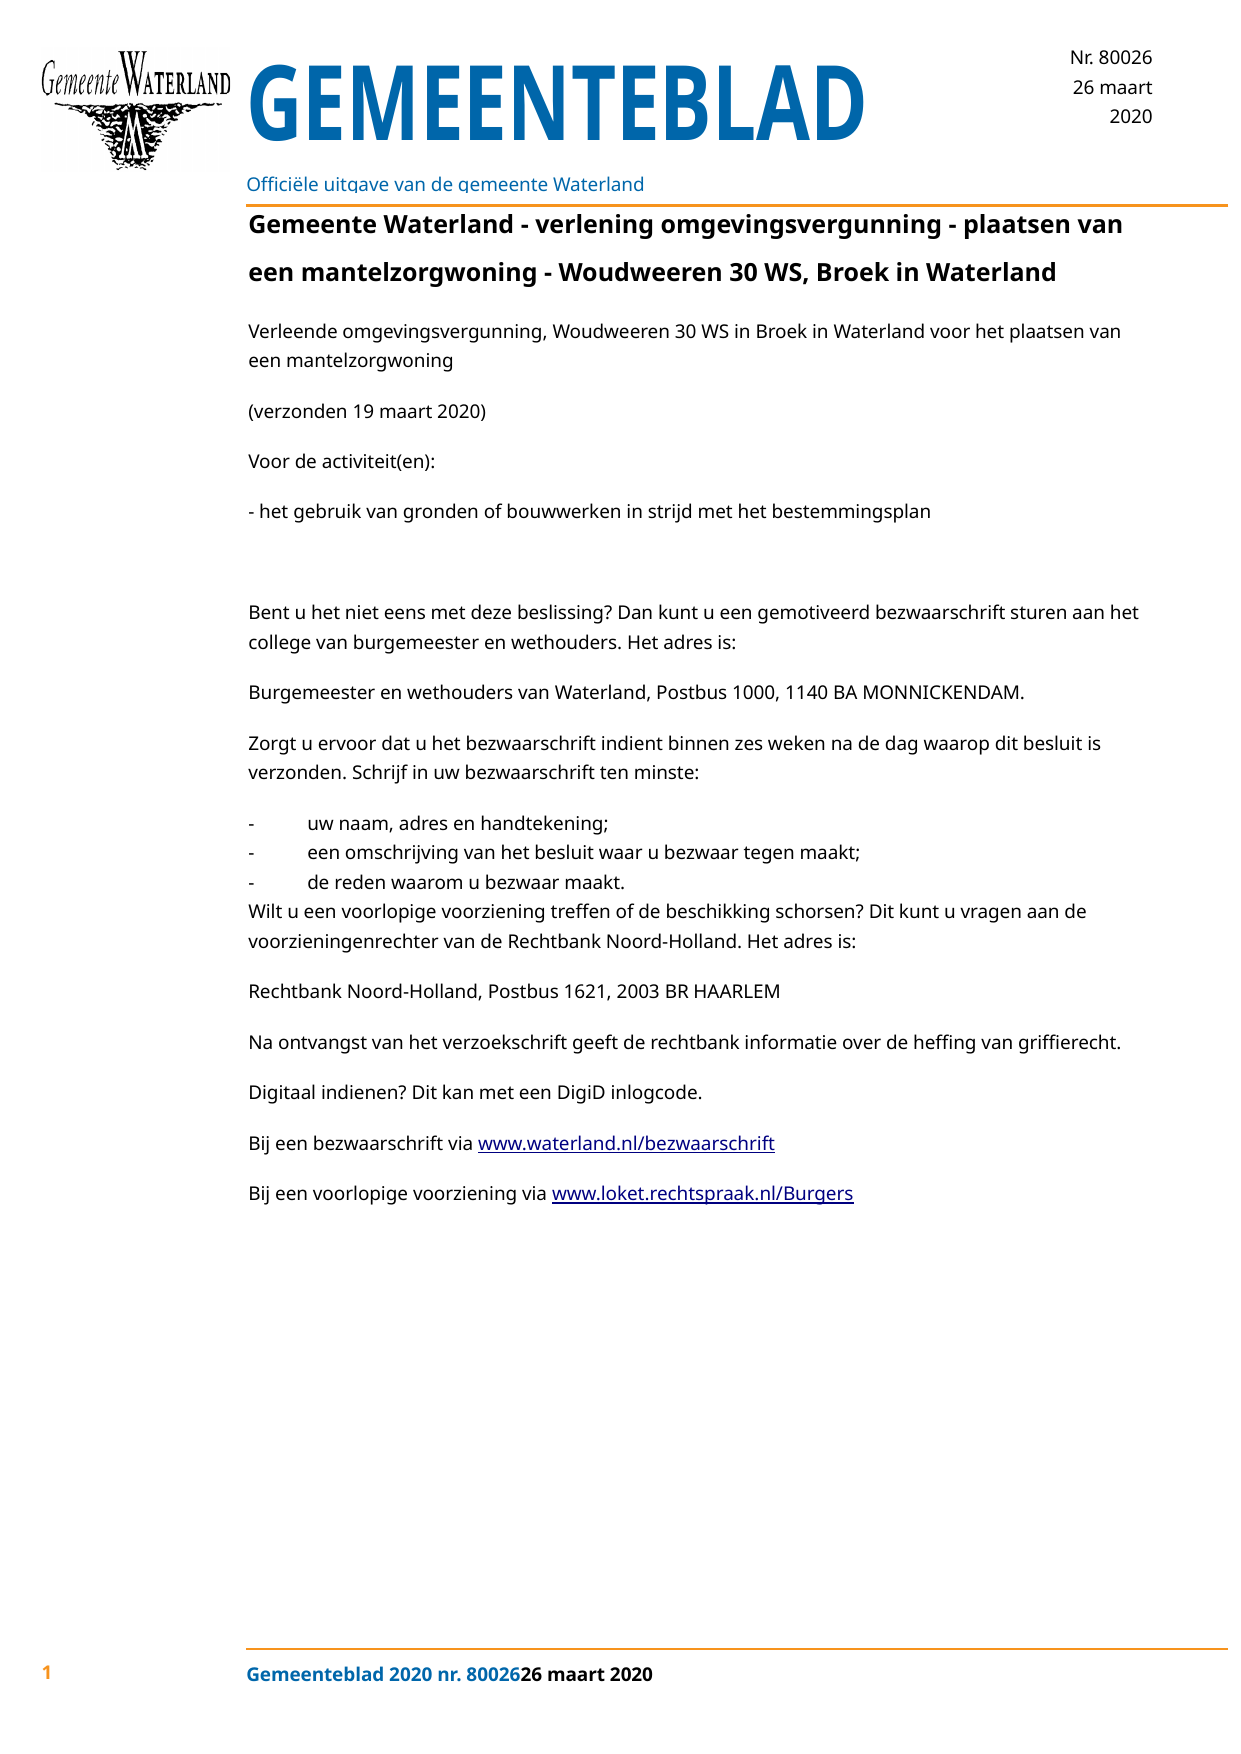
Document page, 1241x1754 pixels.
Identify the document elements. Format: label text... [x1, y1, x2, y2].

list uw naam, adres en handtekening; [248, 810, 1152, 836]
text Na ontvangst van het verzoekschrift geeft de rechtbank informatie over de heffing van griffierecht. [248, 1029, 1152, 1055]
list een omschrijving van het besluit waar u bezwaar tegen maakt; [248, 839, 1152, 865]
text Bij een voorlopige voorziening via www.loket.rechtspraak.nl/Burgers [248, 1180, 1152, 1206]
text Gemeente Waterland - verlening omgevingsvergunning - plaatsen van een mantelzorgwoning - Woudweeren 30 WS, Broek in Waterland [248, 207, 1152, 288]
text Zorgt u ervoor dat u het bezwaarschrift indient binnen zes weken na de dag waarop dit besluit is verzonden. Schrijf in uw bezwaarschrift ten minste: [248, 730, 1152, 785]
text - het gebruik van gronden of bouwwerken in strijd met het bestemmingsplan [248, 499, 1152, 524]
list de reden waarom u bezwaar maakt. [248, 869, 1152, 895]
text Wilt u een voorlopige voorziening treffen of de beschikking schorsen? Dit kunt u vragen aan de voorzieningenrechter van de Rechtbank Noord-Holland. Het adres is: [248, 899, 1152, 954]
text Rechtbank Noord-Holland, Postbus 1621, 2003 BR HAARLEM [248, 979, 1152, 1004]
picture [41, 47, 231, 172]
text Voor de activiteit(en): [248, 448, 1152, 474]
text Bij een bezwaarschrift via www.waterland.nl/bezwaarschrift [248, 1130, 1152, 1156]
text Digitaal indienen? Dit kan met een DigiD inlogcode. [248, 1079, 1152, 1105]
text (verzonden 19 maart 2020) [248, 398, 1152, 424]
text Burgemeester en wethouders van Waterland, Postbus 1000, 1140 BA MONNICKENDAM. [248, 679, 1152, 705]
text Bent u het niet eens met deze beslissing? Dan kunt u een gemotiveerd bezwaarschrift sturen aan het college van burgemeester en wethouders. Het adres is: [248, 599, 1152, 655]
text Verleende omgevingsvergunning, Woudweeren 30 WS in Broek in Waterland voor het plaatsen van een mantelzorgwoning [248, 318, 1152, 373]
